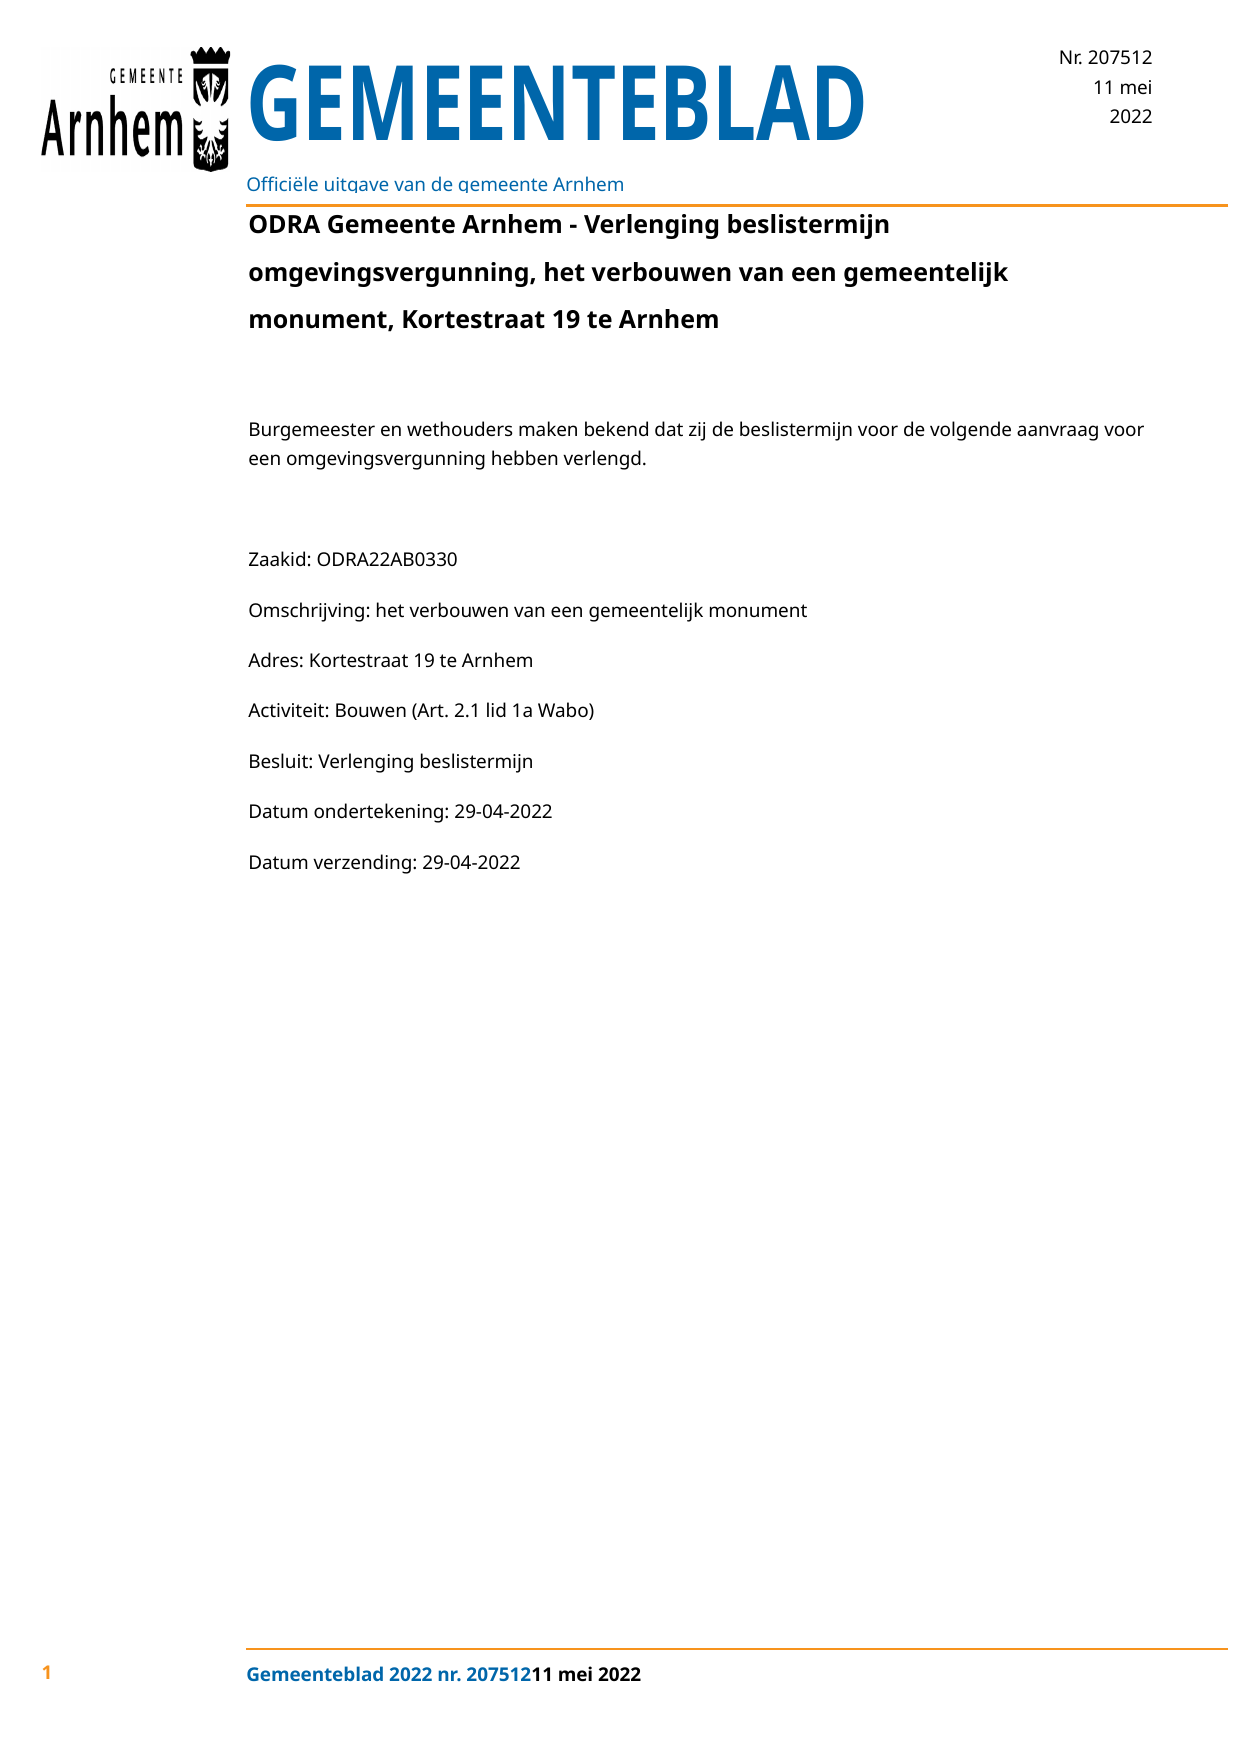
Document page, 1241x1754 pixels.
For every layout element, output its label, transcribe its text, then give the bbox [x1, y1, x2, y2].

text Activiteit: Bouwen (Art. 2.1 lid 1a Wabo) [248, 698, 1152, 723]
text Datum ondertekening: 29-04-2022 [248, 798, 1152, 824]
text Adres: Kortestraat 19 te Arnhem [248, 647, 1152, 673]
text Datum verzending: 29-04-2022 [248, 849, 1152, 874]
text ODRA Gemeente Arnhem - Verlenging beslistermijn omgevingsvergunning, het verbouwen van een gemeentelijk monument, Kortestraat 19 te Arnhem [248, 207, 1152, 336]
text Burgemeester en wethouders maken bekend dat zij de beslistermijn voor de volgende aanvraag voor een omgevingsvergunning hebben verlengd. [248, 416, 1152, 471]
text Zaakid: ODRA22AB0330 [248, 546, 1152, 572]
text Omschrijving: het verbouwen van een gemeentelijk monument [248, 597, 1152, 622]
picture [41, 47, 231, 172]
text Besluit: Verlenging beslistermijn [248, 748, 1152, 774]
